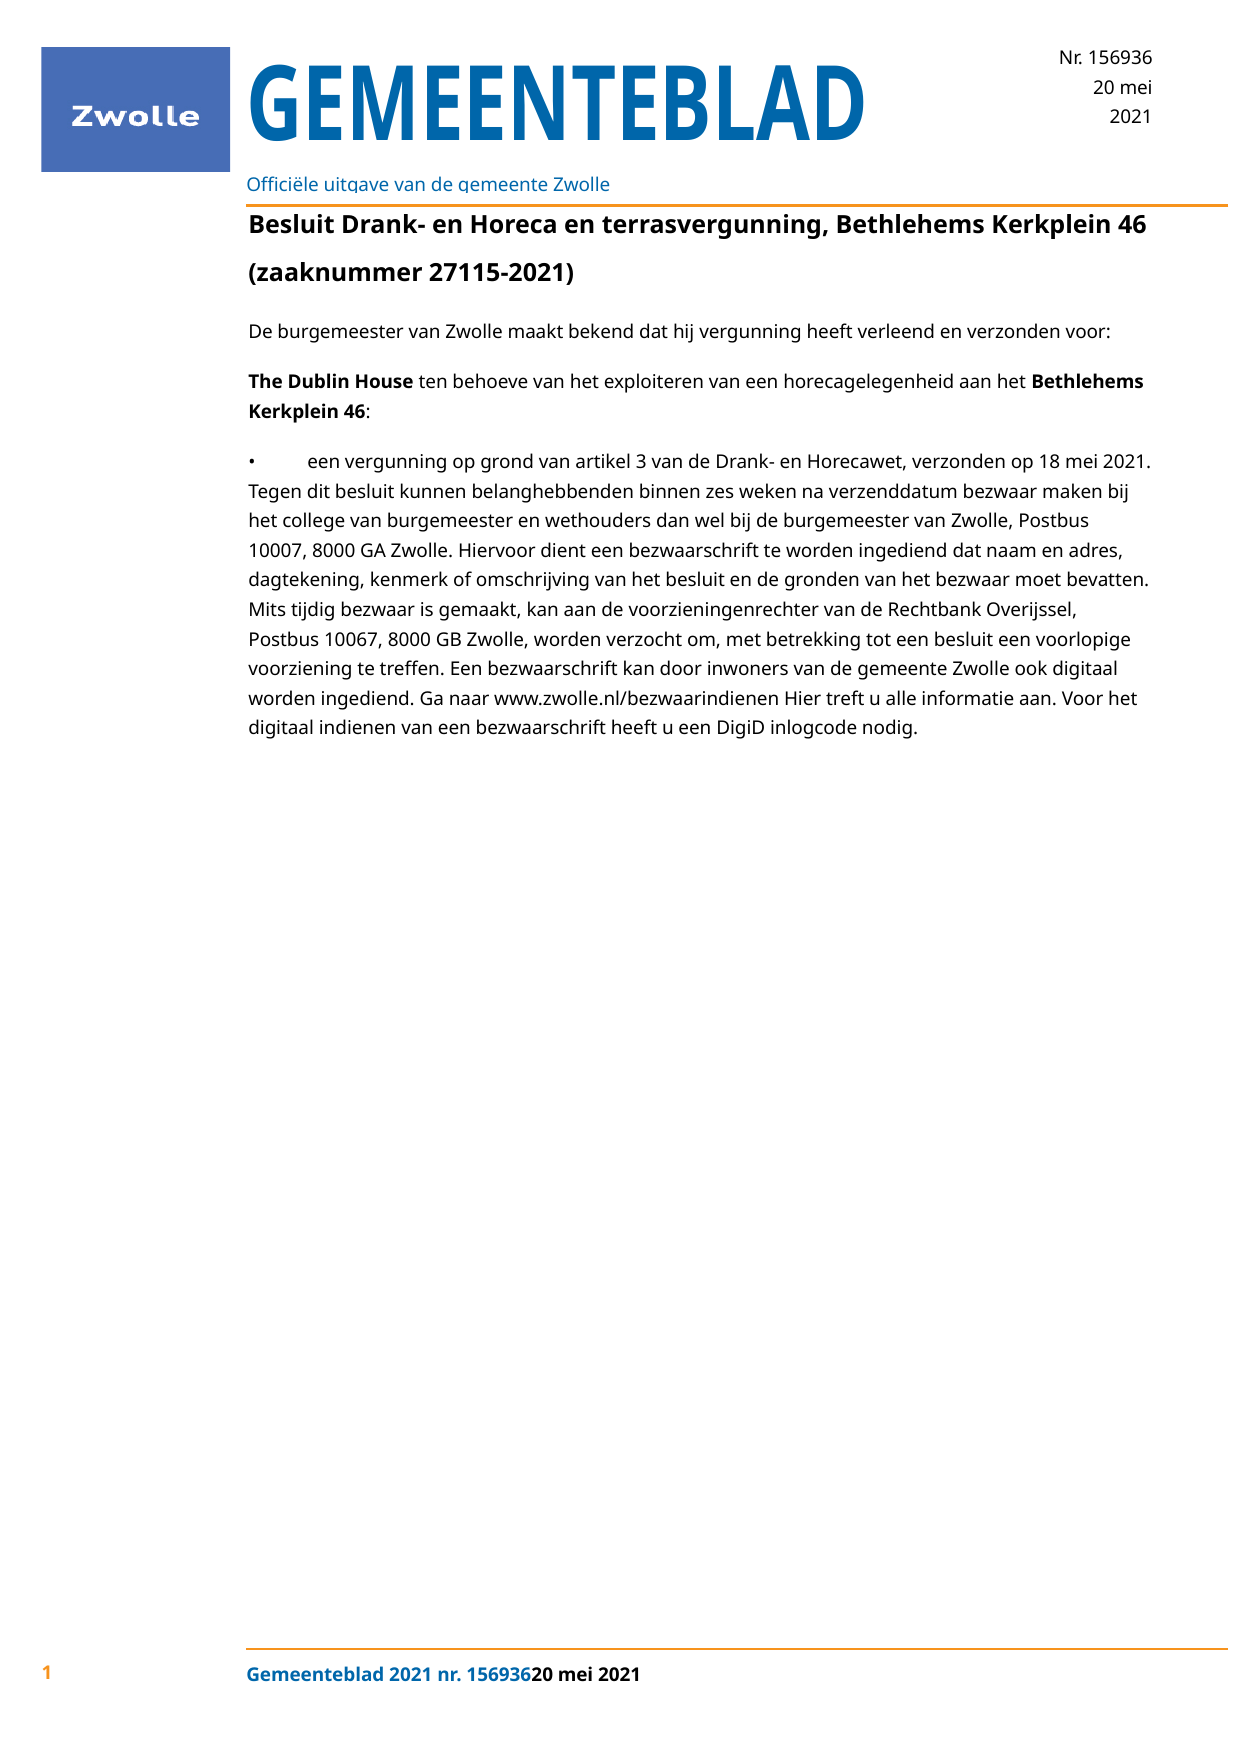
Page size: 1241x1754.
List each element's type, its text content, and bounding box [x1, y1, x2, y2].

text De burgemeester van Zwolle maakt bekend dat hij vergunning heeft verleend en verzonden voor: [248, 318, 1152, 344]
list een vergunning op grond van artikel 3 van de Drank- en Horecawet, verzonden op 18 mei 2021. [248, 448, 1152, 474]
text Tegen dit besluit kunnen belanghebbenden binnen zes weken na verzenddatum bezwaar maken bij het college van burgemeester en wethouders dan wel bij de burgemeester van Zwolle, Postbus 10007, 8000 GA Zwolle. Hiervoor dient een bezwaarschrift te worden ingediend dat naam en adres, dagtekening, kenmerk of omschrijving van het besluit en de gronden van het bezwaar moet bevatten. Mits tijdig bezwaar is gemaakt, kan aan de voorzieningenrechter van de Rechtbank Overijssel, Postbus 10067, 8000 GB Zwolle, worden verzocht om, met betrekking tot een besluit een voorlopige voorziening te treffen. Een bezwaarschrift kan door inwoners van de gemeente Zwolle ook digitaal worden ingediend. Ga naar www.zwolle.nl/bezwaarindienen Hier treft u alle informatie aan. Voor het digitaal indienen van een bezwaarschrift heeft u een DigiD inlogcode nodig. [248, 478, 1152, 740]
picture [41, 47, 231, 172]
text Besluit Drank- en Horeca en terrasvergunning, Bethlehems Kerkplein 46 (zaaknummer 27115-2021) [248, 207, 1152, 288]
text The Dublin House ten behoeve van het exploiteren van een horecagelegenheid aan het Bethlehems Kerkplein 46: [248, 368, 1152, 424]
